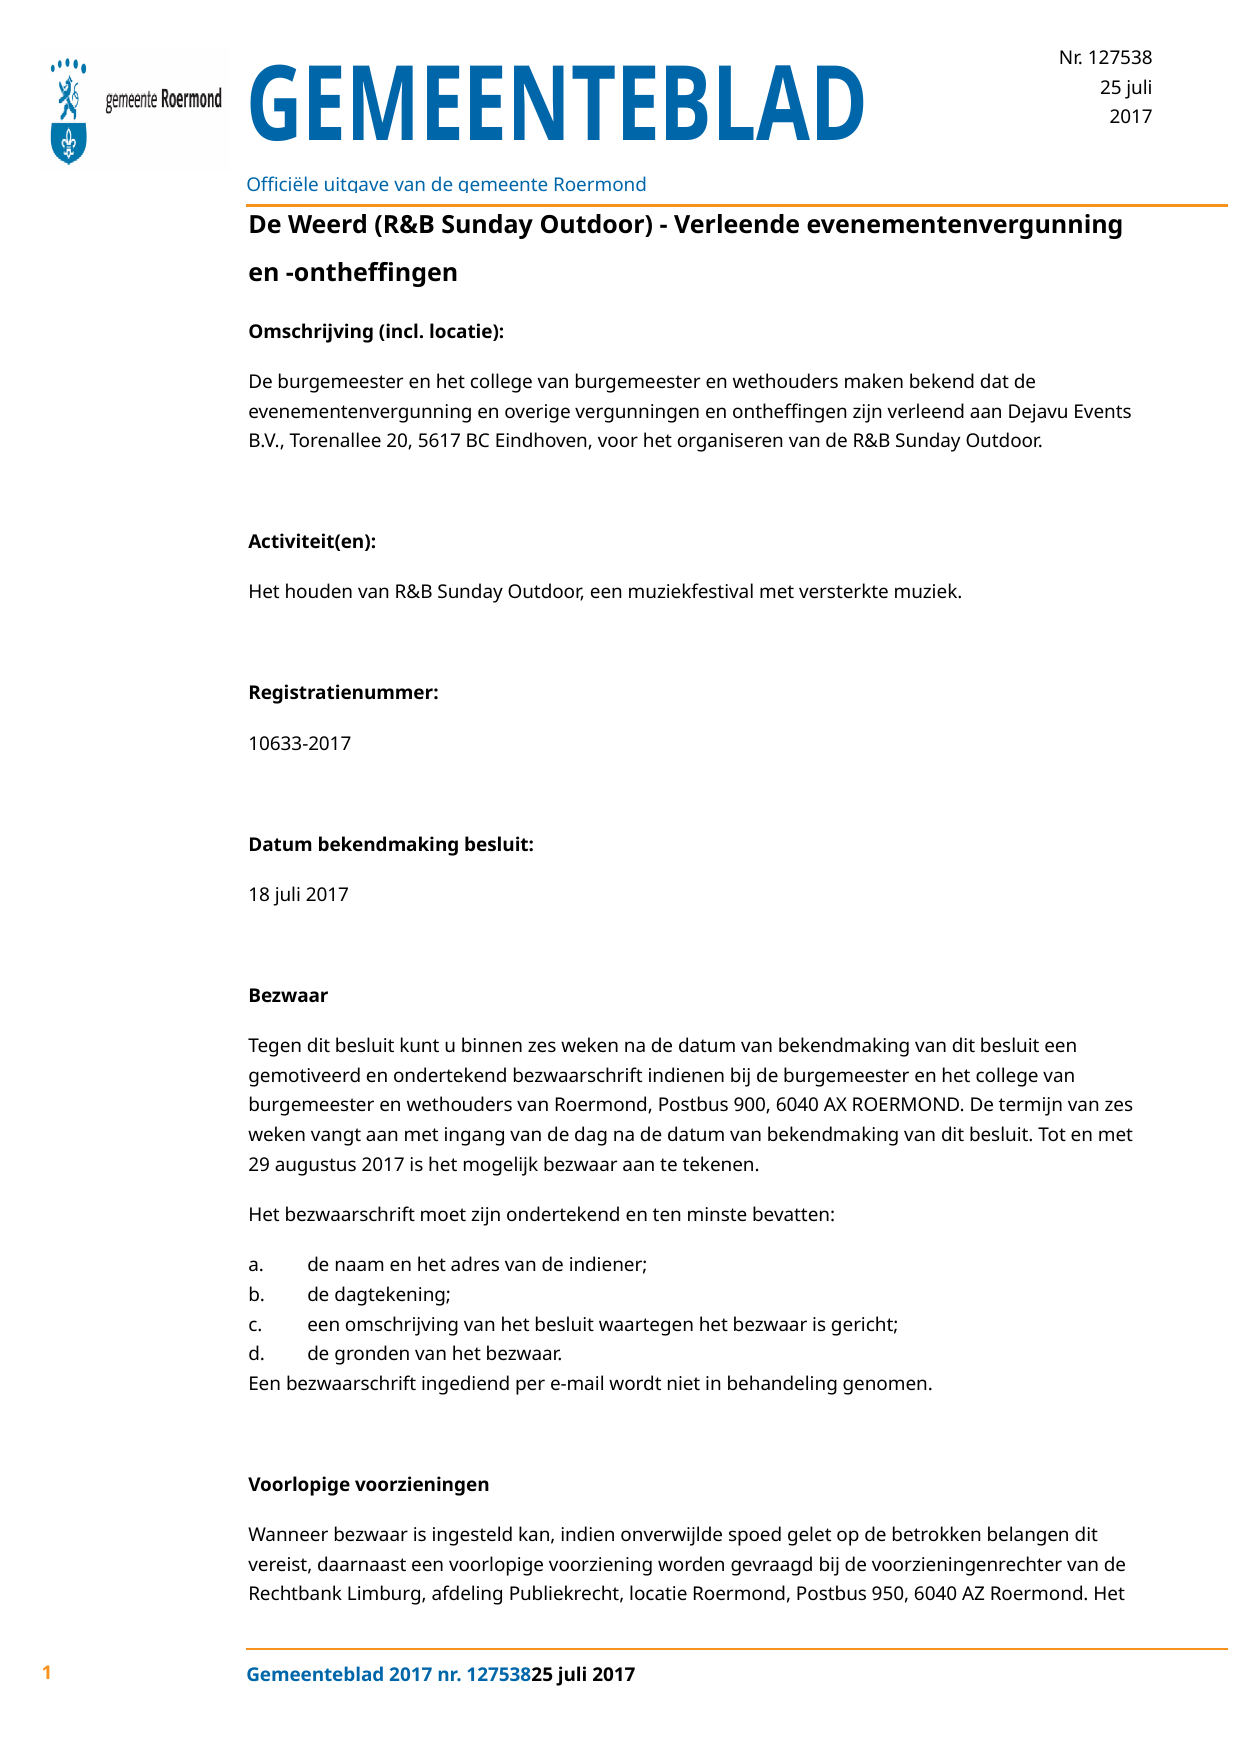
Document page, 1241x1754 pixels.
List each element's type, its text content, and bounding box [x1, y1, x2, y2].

text Registratienummer: [248, 679, 1152, 705]
text Activiteit(en): [248, 528, 1152, 554]
list de gronden van het bezwaar. [248, 1340, 1152, 1366]
text Datum bekendmaking besluit: [248, 831, 1152, 857]
text De burgemeester en het college van burgemeester en wethouders maken bekend dat de evenementenvergunning en overige vergunningen en ontheffingen zijn verleend aan Dejavu Events B.V., Torenallee 20, 5617 BC Eindhoven, voor het organiseren van de R&B Sunday Outdoor. [248, 368, 1152, 453]
list een omschrijving van het besluit waartegen het bezwaar is gericht; [248, 1311, 1152, 1337]
text Bezwaar [248, 982, 1152, 1008]
list de naam en het adres van de indiener; [248, 1252, 1152, 1277]
text Omschrijving (incl. locatie): [248, 318, 1152, 344]
text Tegen dit besluit kunt u binnen zes weken na de datum van bekendmaking van dit besluit een gemotiveerd en ondertekend bezwaarschrift indienen bij de burgemeester en het college van burgemeester en wethouders van Roermond, Postbus 900, 6040 AX ROERMOND. De termijn van zes weken vangt aan met ingang van de dag na de datum van bekendmaking van dit besluit. Tot en met 29 augustus 2017 is het mogelijk bezwaar aan te tekenen. [248, 1032, 1152, 1177]
text Het bezwaarschrift moet zijn ondertekend en ten minste bevatten: [248, 1201, 1152, 1227]
text 10633-2017 [248, 730, 1152, 756]
text Wanneer bezwaar is ingesteld kan, indien onverwijlde spoed gelet op de betrokken belangen dit vereist, daarnaast een voorlopige voorziening worden gevraagd bij de voorzieningenrechter van de Rechtbank Limburg, afdeling Publiekrecht, locatie Roermond, Postbus 950, 6040 AZ Roermond. Het [248, 1521, 1152, 1606]
text Voorlopige voorzieningen [248, 1471, 1152, 1497]
text Het houden van R&B Sunday Outdoor, een muziekfestival met versterkte muziek. [248, 579, 1152, 604]
text De Weerd (R&B Sunday Outdoor) - Verleende evenementenvergunning en -ontheffingen [248, 207, 1152, 288]
text Een bezwaarschrift ingediend per e-mail wordt niet in behandeling genomen. [248, 1370, 1152, 1396]
list de dagtekening; [248, 1281, 1152, 1307]
text 18 juli 2017 [248, 881, 1152, 907]
picture [41, 47, 231, 172]
